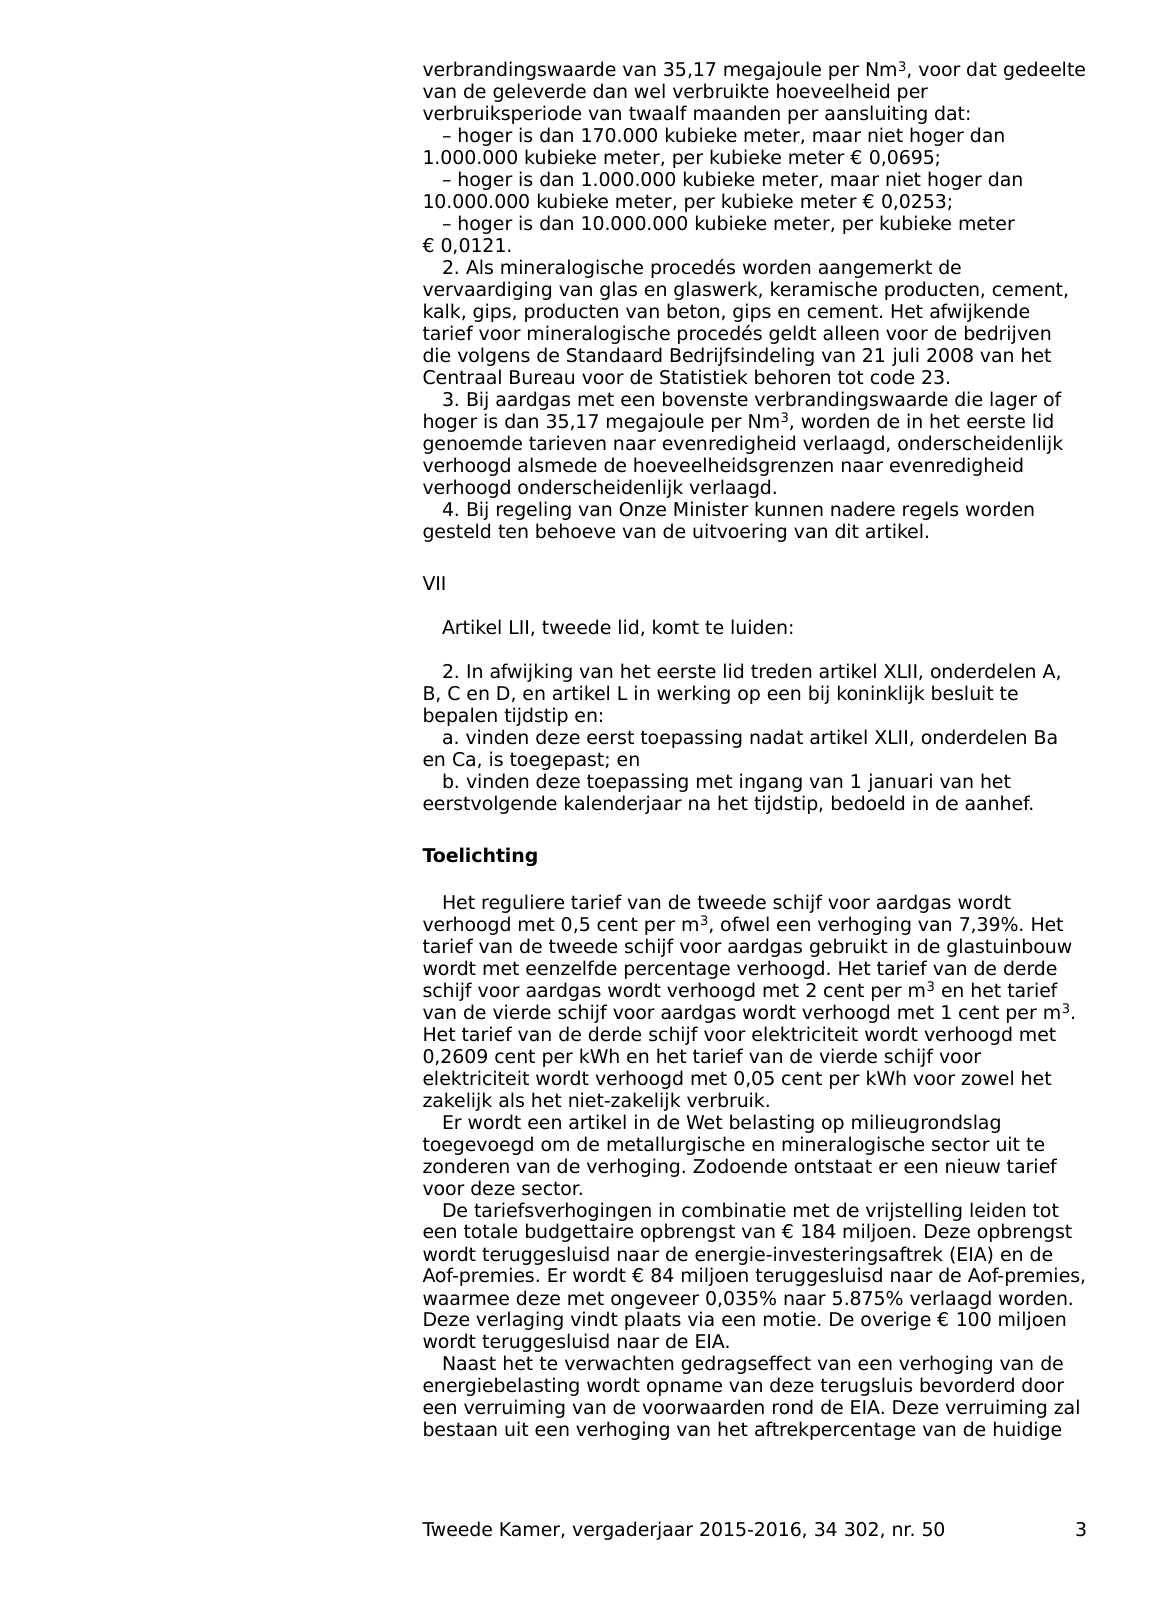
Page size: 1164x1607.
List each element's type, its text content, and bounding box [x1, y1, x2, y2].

text Artikel LII, tweede lid, komt te luiden: [422, 617, 1087, 639]
text – hoger is dan 170.000 kubieke meter, maar niet hoger dan 1.000.000 kubieke meter, per kubieke meter € 0,0695; [422, 125, 1087, 169]
text Naast het te verwachten gedragseffect van een verhoging van de energiebelasting wordt opname van deze terugsluis bevorderd door een verruiming van de voorwaarden rond de EIA. Deze verruiming zal bestaan uit een verhoging van het aftrekpercentage van de huidige [422, 1353, 1087, 1441]
text Er wordt een artikel in de Wet belasting op milieugrondslag toegevoegd om de metallurgische en mineralogische sector uit te zonderen van de verhoging. Zodoende ontstaat er een nieuw tarief voor deze sector. [422, 1112, 1087, 1199]
text 2. Als mineralogische procedés worden aangemerkt de vervaardiging van glas en glaswerk, keramische producten, cement, kalk, gips, producten van beton, gips en cement. Het afwijkende tarief voor mineralogische procedés geldt alleen voor de bedrijven die volgens de Standaard Bedrijfsindeling van 21 juli 2008 van het Centraal Bureau voor de Statistiek behoren tot code 23. [422, 257, 1087, 389]
subtitle Toelichting [422, 845, 1087, 867]
text b. vinden deze toepassing met ingang van 1 januari van het eerstvolgende kalenderjaar na het tijdstip, bedoeld in de aanhef. [422, 771, 1087, 815]
text – hoger is dan 1.000.000 kubieke meter, maar niet hoger dan 10.000.000 kubieke meter, per kubieke meter € 0,0253; [422, 169, 1087, 213]
subtitle VII [422, 573, 1087, 594]
text De tariefsverhogingen in combinatie met de vrijstelling leiden tot een totale budgettaire opbrengst van € 184 miljoen. Deze opbrengst wordt teruggesluisd naar de energie-investeringsaftrek (EIA) en de Aof-premies. Er wordt € 84 miljoen teruggesluisd naar de Aof-premies, waarmee deze met ongeveer 0,035% naar 5.875% verlaagd worden. Deze verlaging vindt plaats via een motie. De overige € 100 miljoen wordt teruggesluisd naar de EIA. [422, 1199, 1087, 1353]
text 3. Bij aardgas met een bovenste verbrandingswaarde die lager of hoger is dan 35,17 megajoule per Nm3, worden de in het eerste lid genoemde tarieven naar evenredigheid verlaagd, onderscheidenlijk verhoogd alsmede de hoeveelheidsgrenzen naar evenredigheid verhoogd onderscheidenlijk verlaagd. [422, 389, 1087, 499]
text 4. Bij regeling van Onze Minister kunnen nadere regels worden gesteld ten behoeve van de uitvoering van dit artikel. [422, 499, 1087, 543]
text Het reguliere tarief van de tweede schijf voor aardgas wordt verhoogd met 0,5 cent per m3, ofwel een verhoging van 7,39%. Het tarief van de tweede schijf voor aardgas gebruikt in de glastuinbouw wordt met eenzelfde percentage verhoogd. Het tarief van de derde schijf voor aardgas wordt verhoogd met 2 cent per m3 en het tarief van de vierde schijf voor aardgas wordt verhoogd met 1 cent per m3. Het tarief van de derde schijf voor elektriciteit wordt verhoogd met 0,2609 cent per kWh en het tarief van de vierde schijf voor elektriciteit wordt verhoogd met 0,05 cent per kWh voor zowel het zakelijk als het niet-zakelijk verbruik. [422, 892, 1087, 1112]
text verbrandingswaarde van 35,17 megajoule per Nm3, voor dat gedeelte van de geleverde dan wel verbruikte hoeveelheid per verbruiksperiode van twaalf maanden per aansluiting dat: [422, 59, 1087, 125]
text a. vinden deze eerst toepassing nadat artikel XLII, onderdelen Ba en Ca, is toegepast; en [422, 727, 1087, 771]
text – hoger is dan 10.000.000 kubieke meter, per kubieke meter € 0,0121. [422, 213, 1087, 257]
text 2. In afwijking van het eerste lid treden artikel XLII, onderdelen A, B, C en D, en artikel L in werking op een bij koninklijk besluit te bepalen tijdstip en: [422, 661, 1087, 727]
